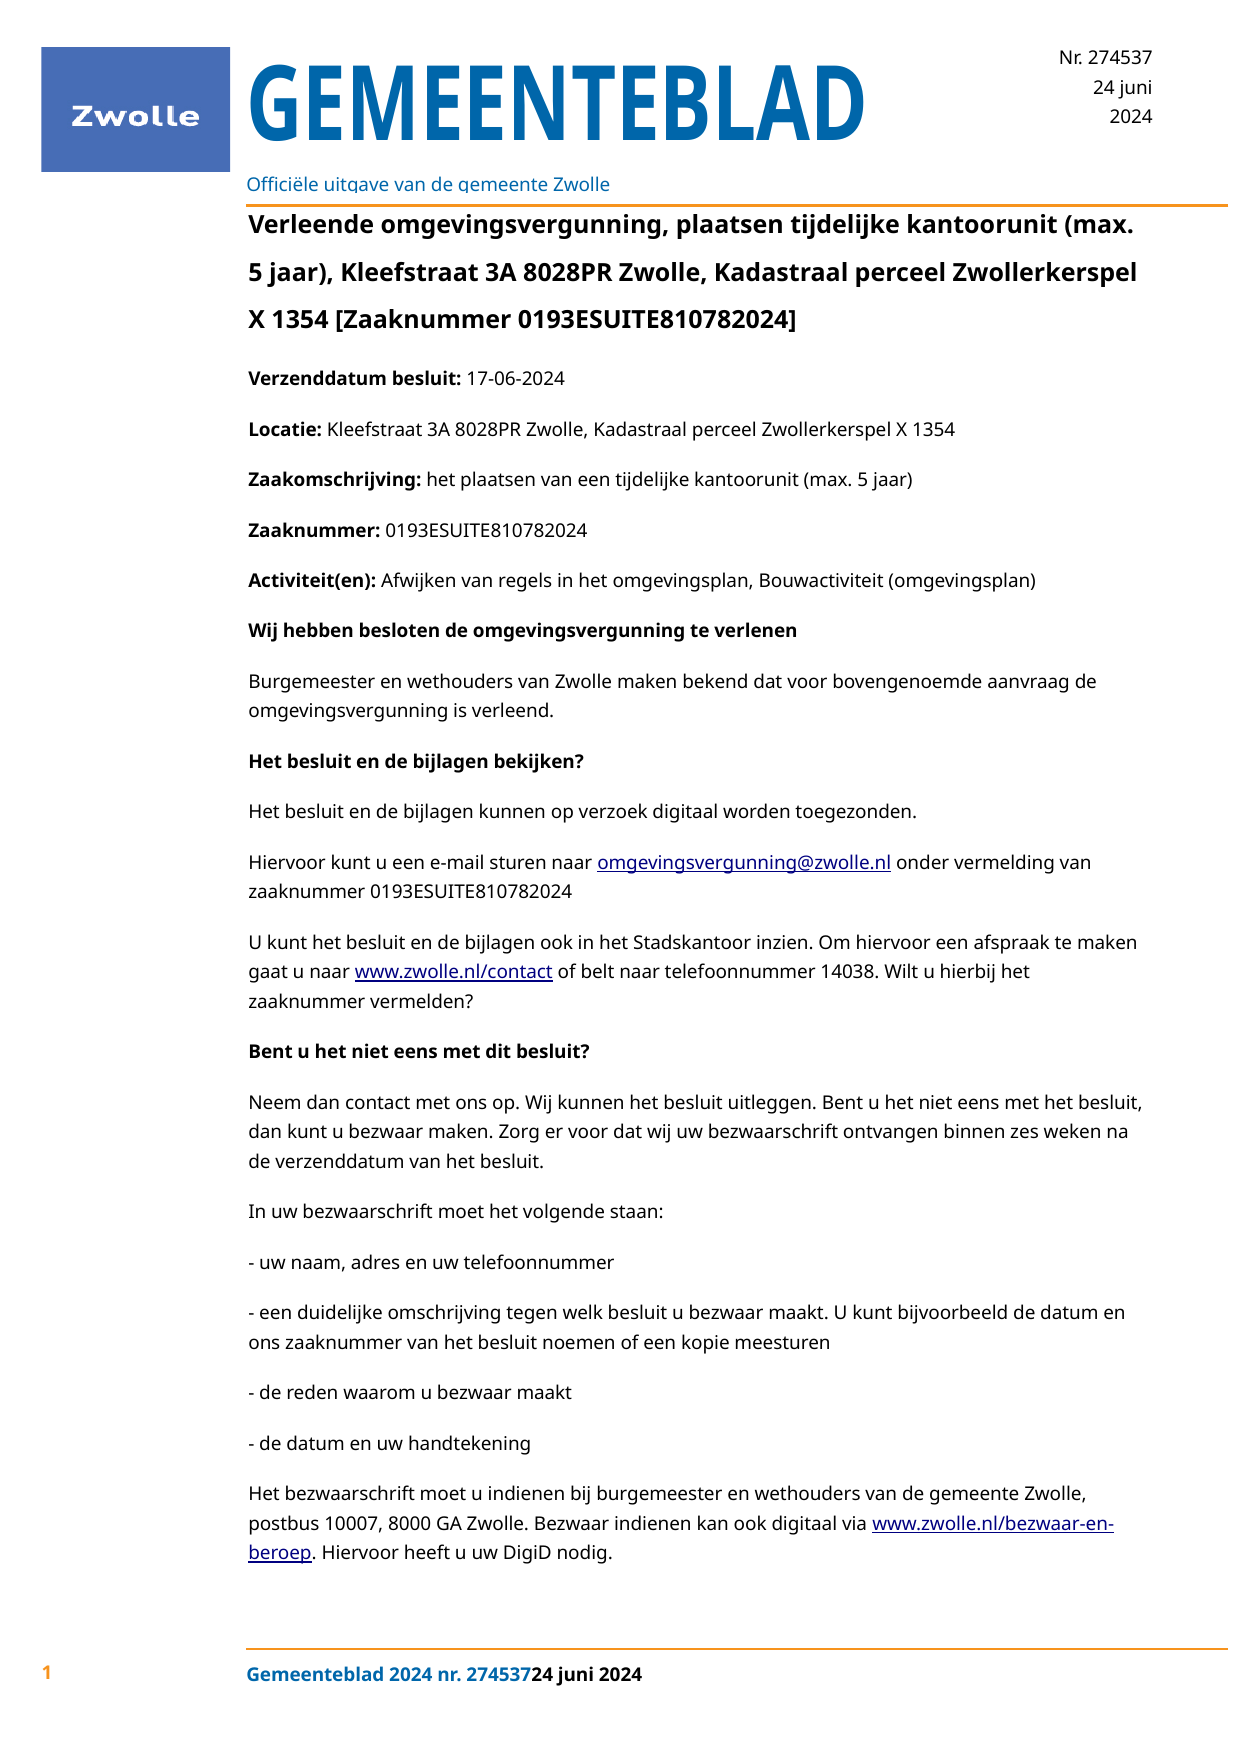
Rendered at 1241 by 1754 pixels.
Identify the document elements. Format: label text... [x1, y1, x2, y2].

text Wij hebben besloten de omgevingsvergunning te verlenen [248, 618, 1152, 643]
text Activiteit(en): Afwijken van regels in het omgevingsplan, Bouwactiviteit (omgevingsplan) [248, 567, 1152, 593]
text Het bezwaarschrift moet u indienen bij burgemeester en wethouders van de gemeente Zwolle, postbus 10007, 8000 GA Zwolle. Bezwaar indienen kan ook digitaal via www.zwolle.nl/bezwaar-en-beroep. Hiervoor heeft u uw DigiD nodig. [248, 1480, 1152, 1565]
text Burgemeester en wethouders van Zwolle maken bekend dat voor bovengenoemde aanvraag de omgevingsvergunning is verleend. [248, 668, 1152, 723]
text Zaaknummer: 0193ESUITE810782024 [248, 517, 1152, 542]
text - een duidelijke omschrijving tegen welk besluit u bezwaar maakt. U kunt bijvoorbeeld de datum en ons zaaknummer van het besluit noemen of een kopie meesturen [248, 1299, 1152, 1354]
text - uw naam, adres en uw telefoonnummer [248, 1249, 1152, 1274]
text U kunt het besluit en de bijlagen ook in het Stadskantoor inzien. Om hiervoor een afspraak te maken gaat u naar www.zwolle.nl/contact of belt naar telefoonnummer 14038. Wilt u hierbij het zaaknummer vermelden? [248, 929, 1152, 1014]
text In uw bezwaarschrift moet het volgende staan: [248, 1198, 1152, 1224]
text Locatie: Kleefstraat 3A 8028PR Zwolle, Kadastraal perceel Zwollerkerspel X 1354 [248, 416, 1152, 442]
text - de datum en uw handtekening [248, 1430, 1152, 1455]
text Het besluit en de bijlagen kunnen op verzoek digitaal worden toegezonden. [248, 798, 1152, 824]
text Het besluit en de bijlagen bekijken? [248, 748, 1152, 774]
text Neem dan contact met ons op. Wij kunnen het besluit uitleggen. Bent u het niet eens met het besluit, dan kunt u bezwaar maken. Zorg er voor dat wij uw bezwaarschrift ontvangen binnen zes weken na de verzenddatum van het besluit. [248, 1089, 1152, 1174]
text - de reden waarom u bezwaar maakt [248, 1379, 1152, 1405]
picture [41, 47, 231, 172]
text Verleende omgevingsvergunning, plaatsen tijdelijke kantoorunit (max. 5 jaar), Kleefstraat 3A 8028PR Zwolle, Kadastraal perceel Zwollerkerspel X 1354 [Zaaknummer 0193ESUITE810782024] [248, 207, 1152, 336]
text Hiervoor kunt u een e-mail sturen naar omgevingsvergunning@zwolle.nl onder vermelding van zaaknummer 0193ESUITE810782024 [248, 849, 1152, 904]
text Verzenddatum besluit: 17-06-2024 [248, 366, 1152, 391]
text Zaakomschrijving: het plaatsen van een tijdelijke kantoorunit (max. 5 jaar) [248, 466, 1152, 492]
text Bent u het niet eens met dit besluit? [248, 1038, 1152, 1064]
